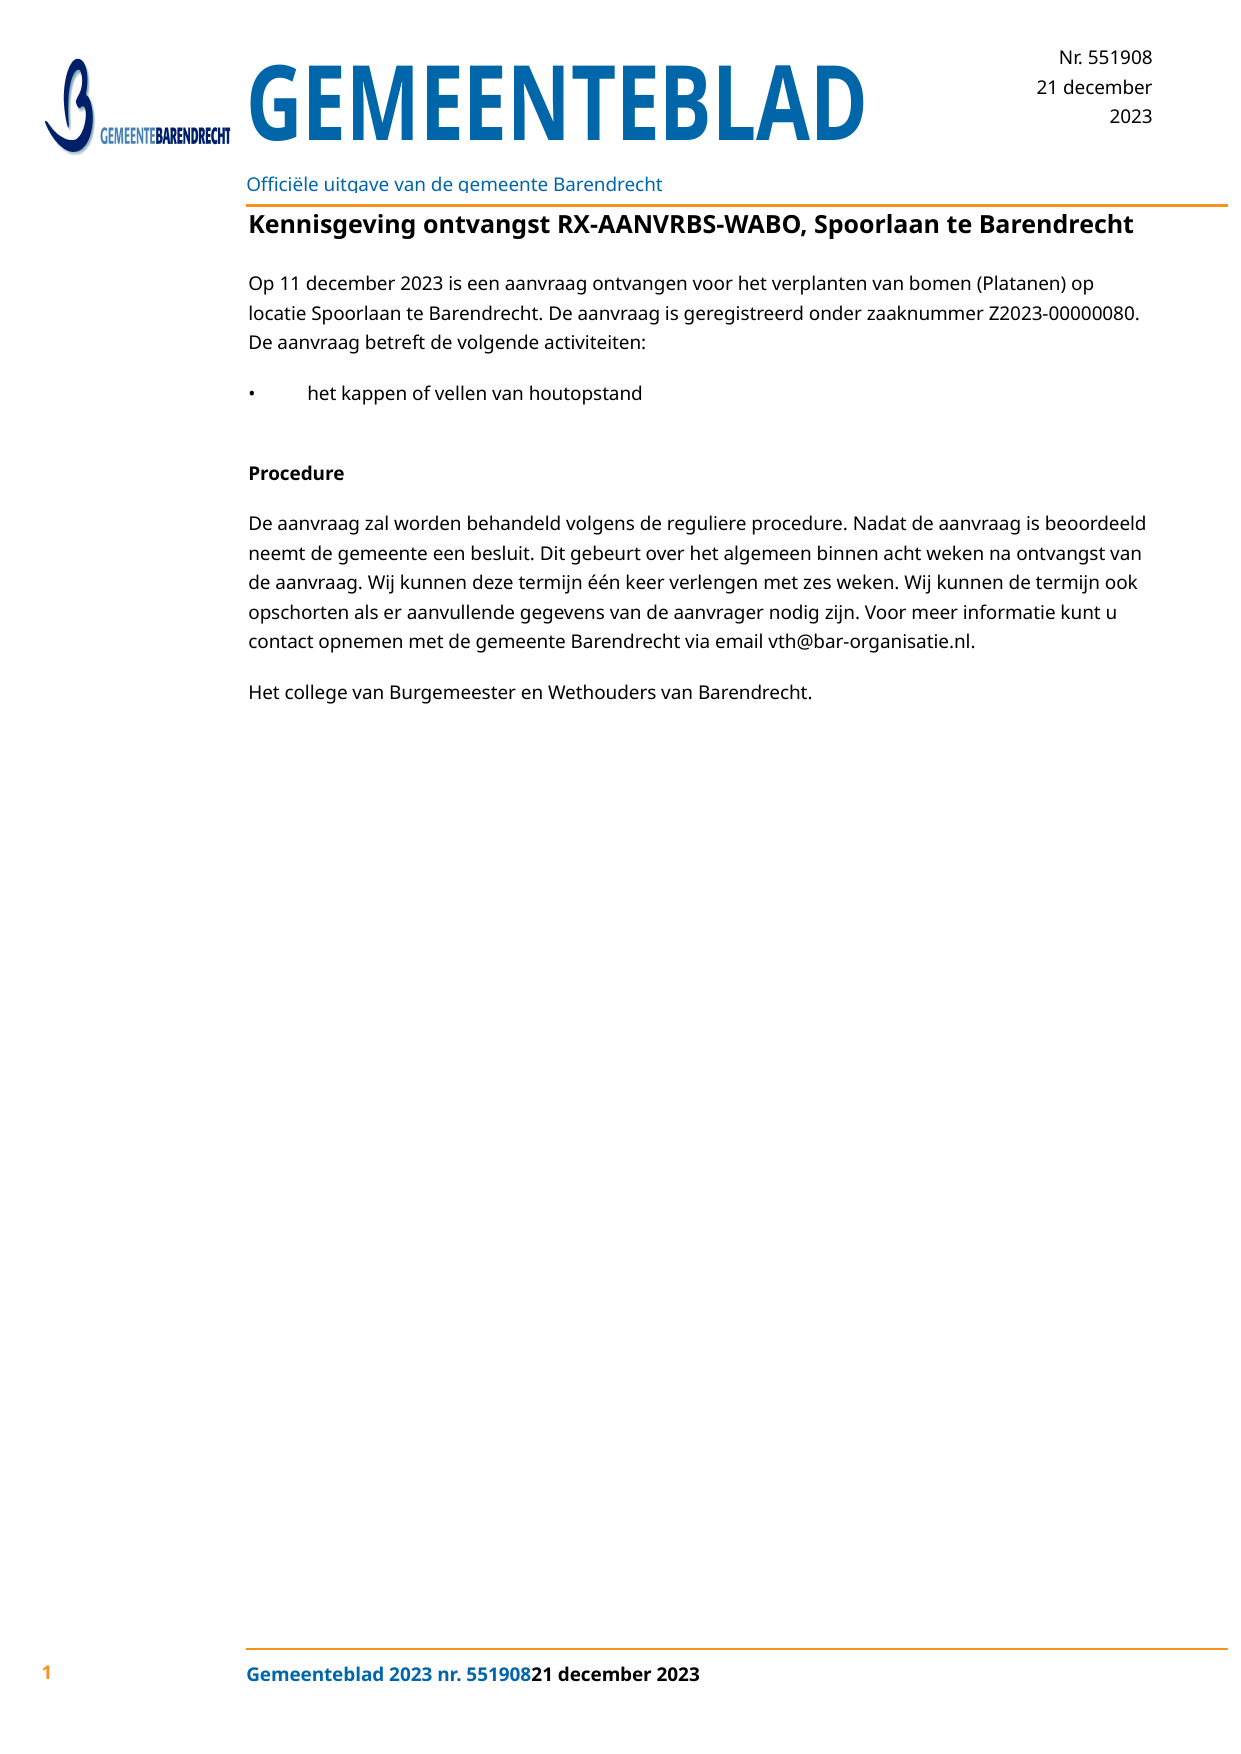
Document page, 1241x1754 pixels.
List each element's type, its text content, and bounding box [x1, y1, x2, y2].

text De aanvraag zal worden behandeld volgens de reguliere procedure. Nadat de aanvraag is beoordeeld neemt de gemeente een besluit. Dit gebeurt over het algemeen binnen acht weken na ontvangst van de aanvraag. Wij kunnen deze termijn één keer verlengen met zes weken. Wij kunnen de termijn ook opschorten als er aanvullende gegevens van de aanvrager nodig zijn. Voor meer informatie kunt u contact opnemen met de gemeente Barendrecht via email vth@bar-organisatie.nl. [248, 510, 1152, 654]
text Kennisgeving ontvangst RX-AANVRBS-WABO, Spoorlaan te Barendrecht [248, 207, 1152, 241]
text Op 11 december 2023 is een aanvraag ontvangen voor het verplanten van bomen (Platanen) op locatie Spoorlaan te Barendrecht. De aanvraag is geregistreerd onder zaaknummer Z2023-00000080. De aanvraag betreft de volgende activiteiten: [248, 270, 1152, 355]
picture [41, 47, 231, 172]
text Het college van Burgemeester en Wethouders van Barendrecht. [248, 679, 1152, 705]
list het kappen of vellen van houtopstand [248, 380, 1152, 406]
text Procedure [248, 460, 1152, 486]
